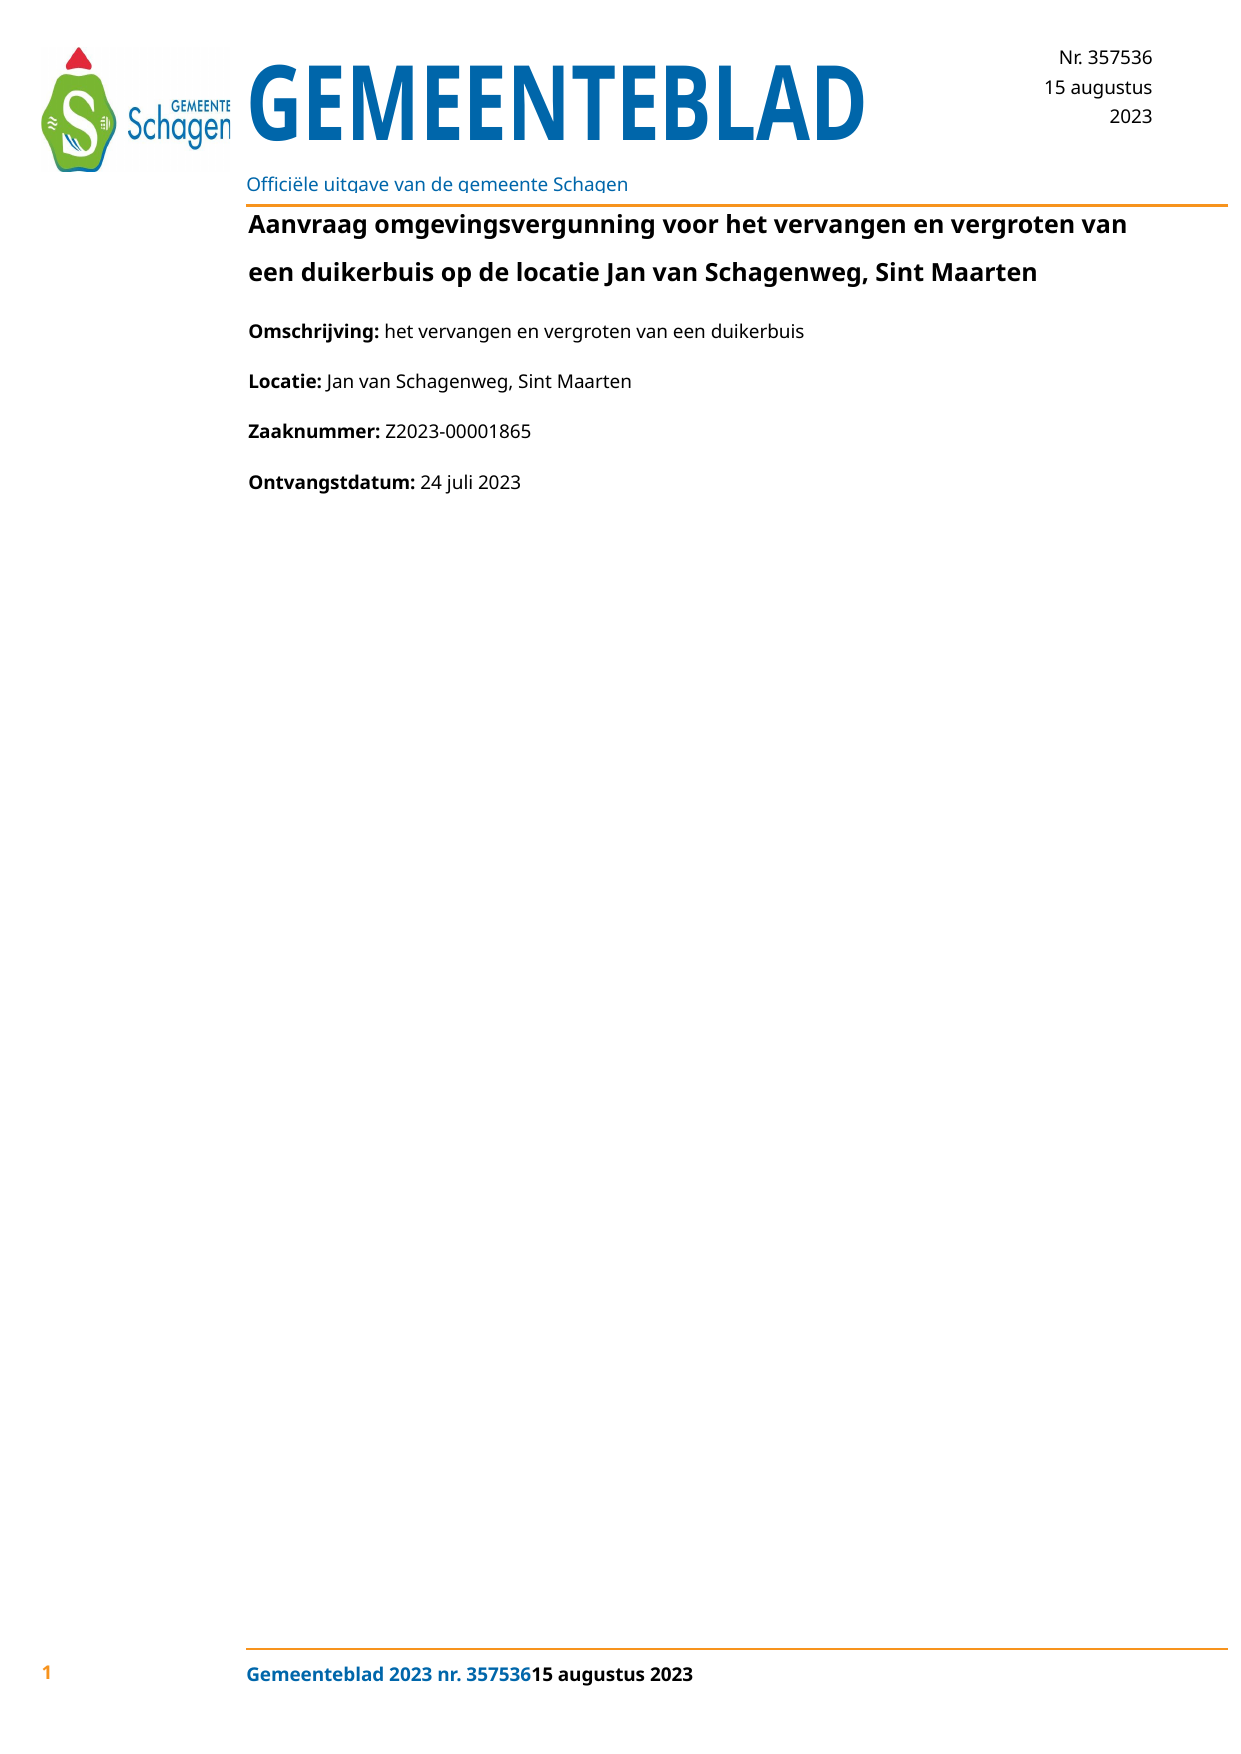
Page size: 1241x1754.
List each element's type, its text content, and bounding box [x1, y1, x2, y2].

text Aanvraag omgevingsvergunning voor het vervangen en vergroten van een duikerbuis op de locatie Jan van Schagenweg, Sint Maarten [248, 207, 1152, 288]
text Locatie: Jan van Schagenweg, Sint Maarten [248, 368, 1152, 394]
text Omschrijving: het vervangen en vergroten van een duikerbuis [248, 318, 1152, 344]
text Ontvangstdatum: 24 juli 2023 [248, 469, 1152, 495]
picture [41, 47, 231, 172]
text Zaaknummer: Z2023-00001865 [248, 419, 1152, 444]
